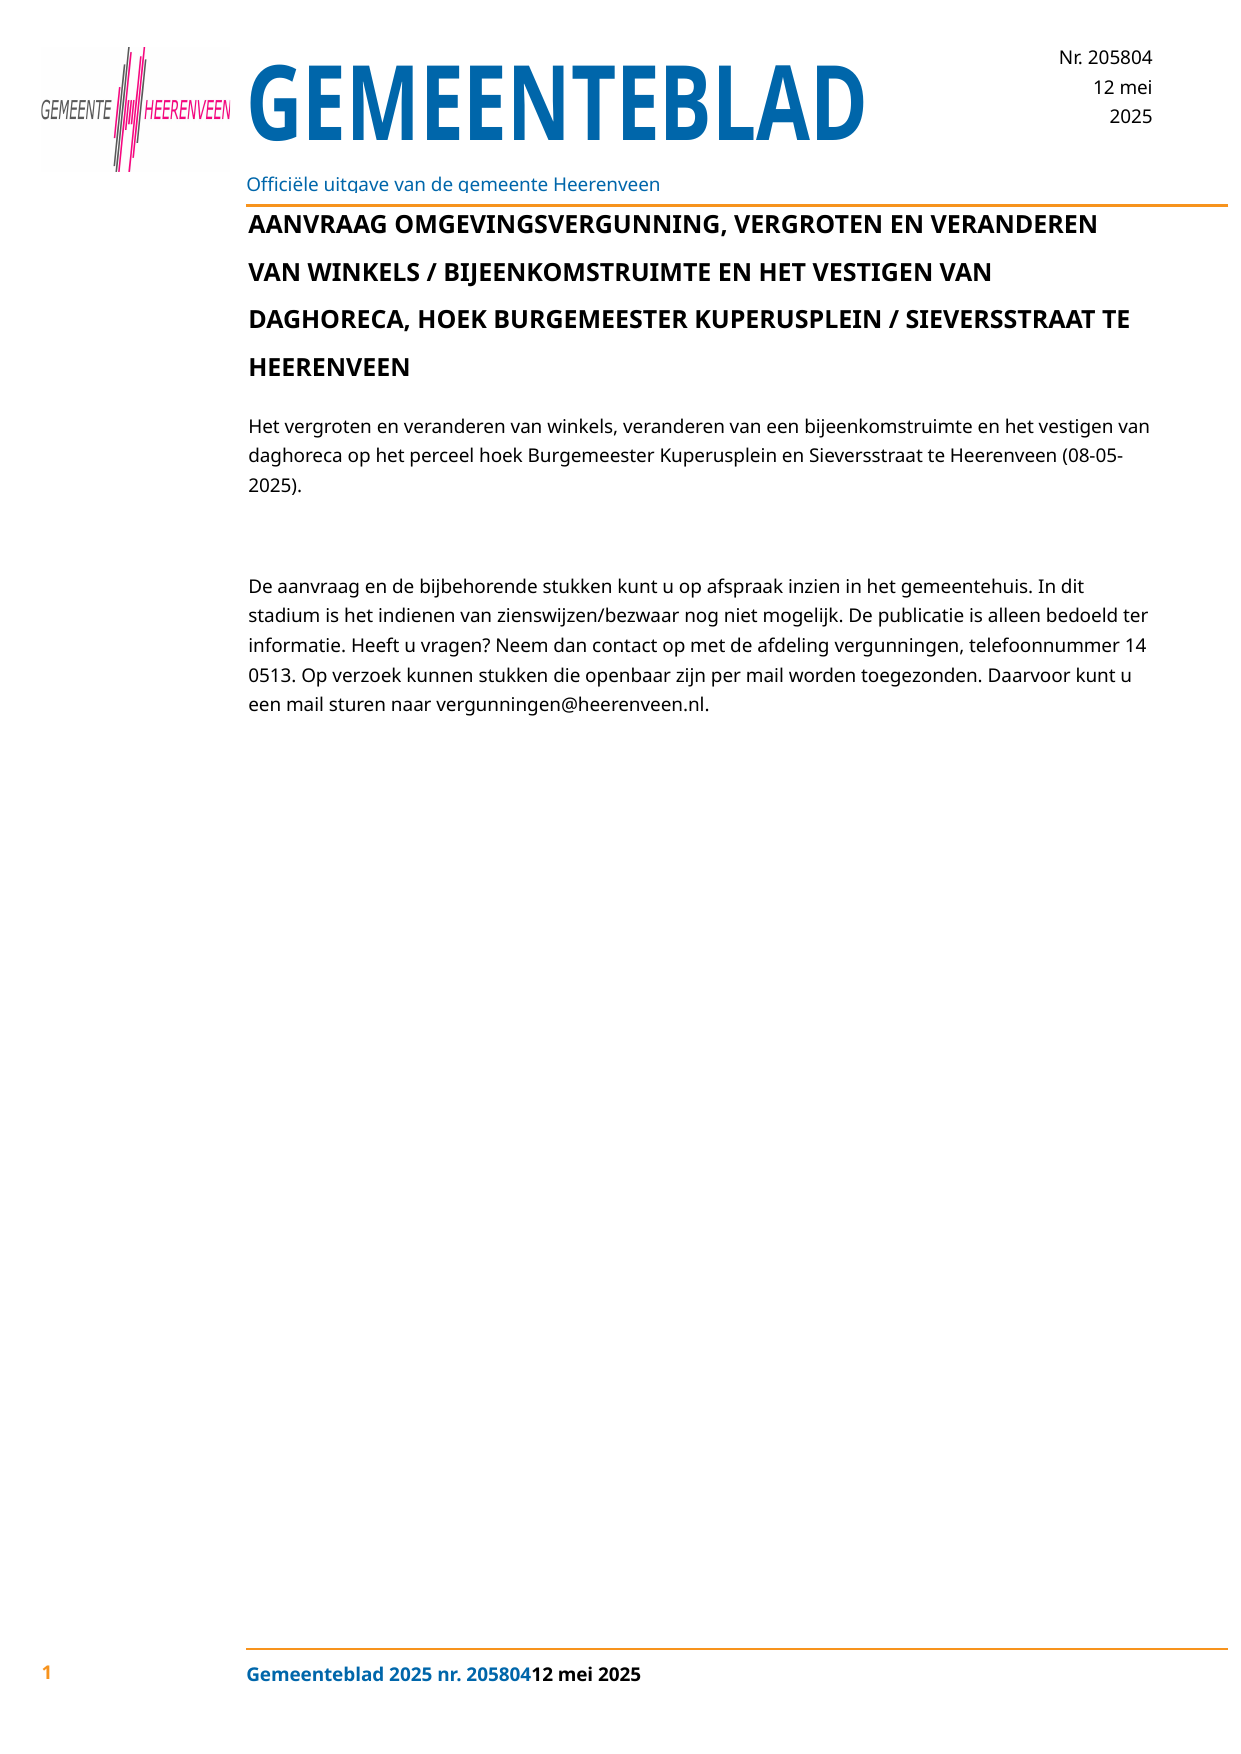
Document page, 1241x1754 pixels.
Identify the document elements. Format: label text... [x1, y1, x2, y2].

text De aanvraag en de bijbehorende stukken kunt u op afspraak inzien in het gemeentehuis. In dit stadium is het indienen van zienswijzen/bezwaar nog niet mogelijk. De publicatie is alleen bedoeld ter informatie. Heeft u vragen? Neem dan contact op met de afdeling vergunningen, telefoonnummer 14 0513. Op verzoek kunnen stukken die openbaar zijn per mail worden toegezonden. Daarvoor kunt u een mail sturen naar vergunningen@heerenveen.nl. [248, 573, 1152, 717]
picture [41, 47, 231, 172]
text AANVRAAG OMGEVINGSVERGUNNING, VERGROTEN EN VERANDEREN VAN WINKELS / BIJEENKOMSTRUIMTE EN HET VESTIGEN VAN DAGHORECA, HOEK BURGEMEESTER KUPERUSPLEIN / SIEVERSSTRAAT TE HEERENVEEN [248, 207, 1152, 384]
text Het vergroten en veranderen van winkels, veranderen van een bijeenkomstruimte en het vestigen van daghoreca op het perceel hoek Burgemeester Kuperusplein en Sieversstraat te Heerenveen (08-05-2025). [248, 413, 1152, 498]
